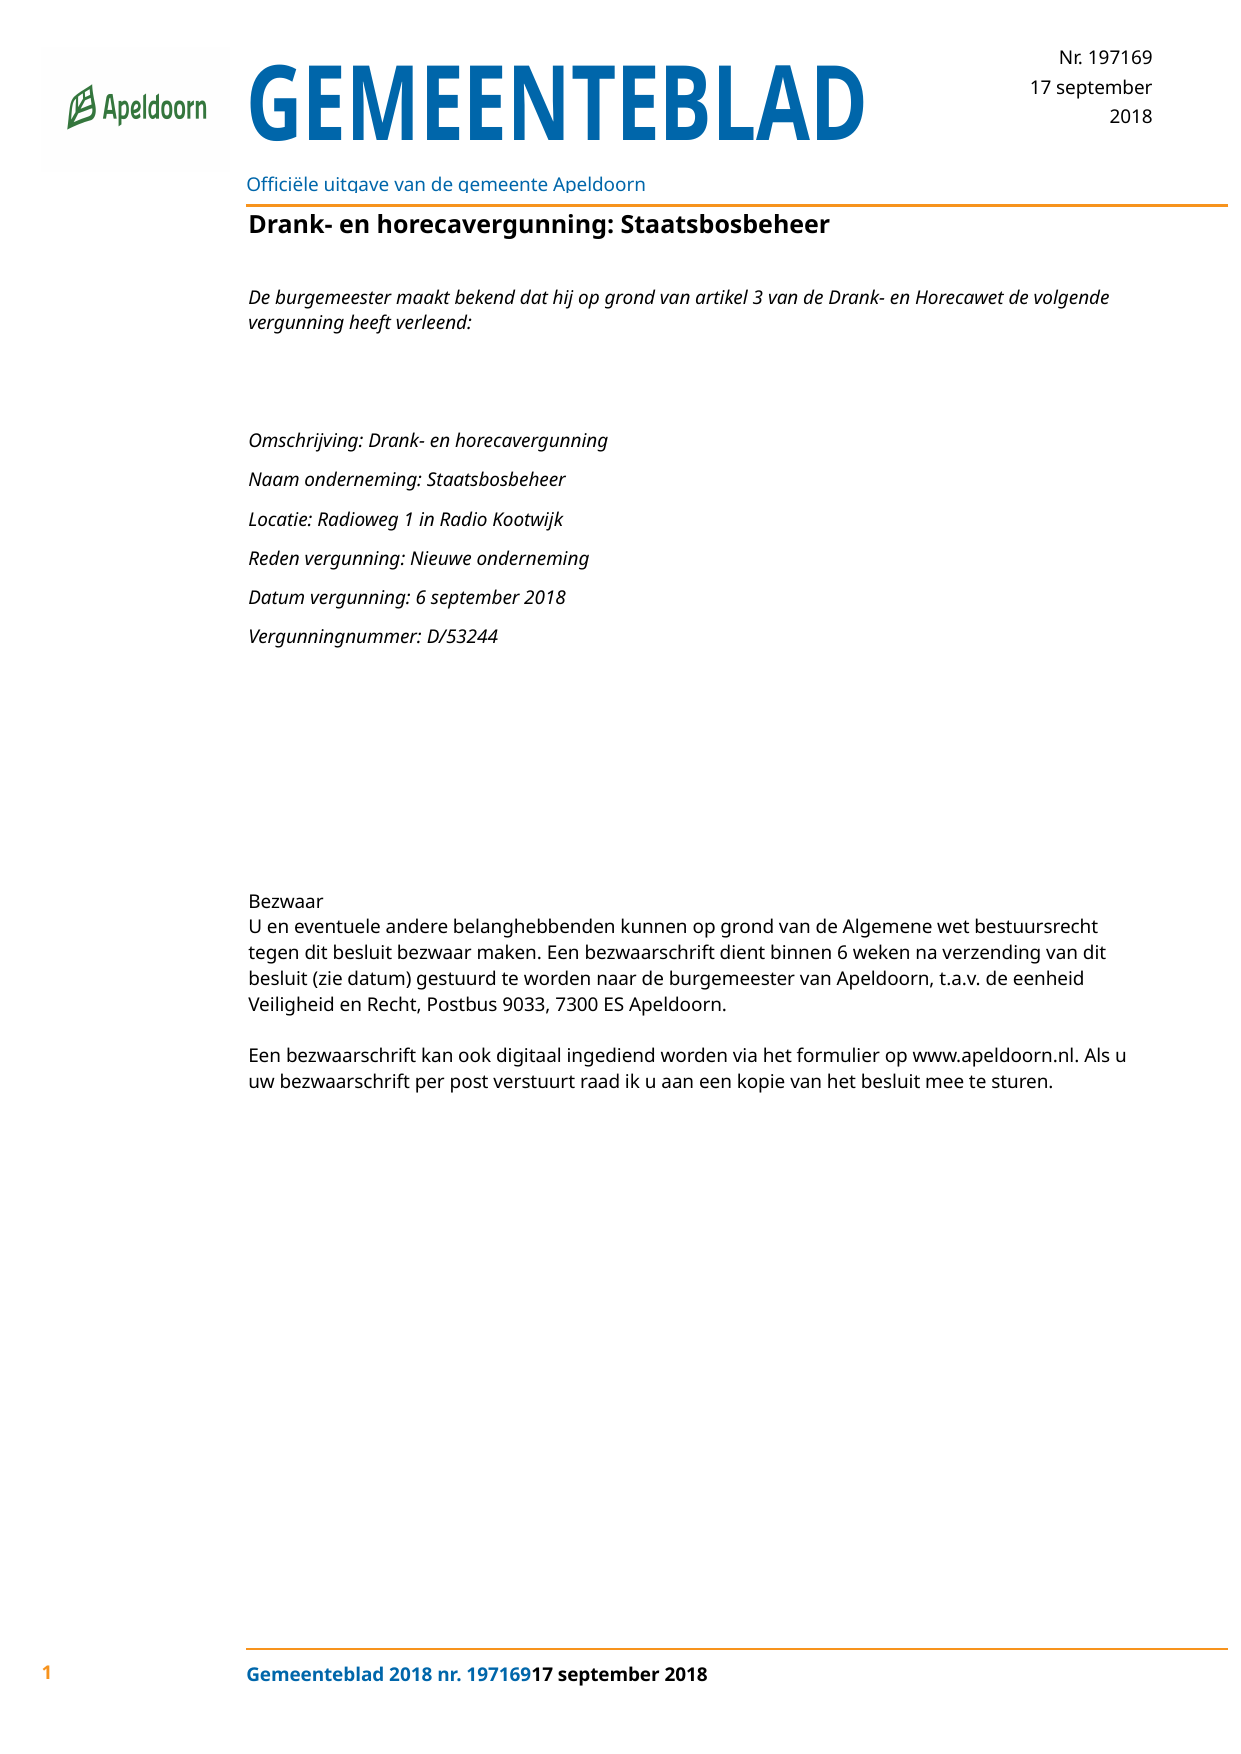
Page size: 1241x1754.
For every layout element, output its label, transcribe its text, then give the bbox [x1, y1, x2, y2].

text Een bezwaarschrift kan ook digitaal ingediend worden via het formulier op www.apeldoorn.nl. Als u uw bezwaarschrift per post verstuurt raad ik u aan een kopie van het besluit mee te sturen. [248, 1042, 1152, 1094]
text Naam onderneming: Staatsbosbeheer [248, 467, 1152, 492]
text Omschrijving: Drank- en horecavergunning [248, 427, 1152, 453]
text Reden vergunning: Nieuwe onderneming [248, 545, 1152, 571]
text Bezwaar [248, 888, 1152, 913]
picture [41, 47, 231, 172]
text Locatie: Radioweg 1 in Radio Kootwijk [248, 506, 1152, 532]
text De burgemeester maakt bekend dat hij op grond van artikel 3 van de Drank- en Horecawet de volgende vergunning heeft verleend: [248, 284, 1152, 335]
text U en eventuele andere belanghebbenden kunnen op grond van de Algemene wet bestuursrecht tegen dit besluit bezwaar maken. Een bezwaarschrift dient binnen 6 weken na verzending van dit besluit (zie datum) gestuurd te worden naar de burgemeester van Apeldoorn, t.a.v. de eenheid Veiligheid en Recht, Postbus 9033, 7300 ES Apeldoorn. [248, 913, 1152, 1016]
text Vergunningnummer: D/53244 [248, 624, 1152, 649]
text Datum vergunning: 6 september 2018 [248, 584, 1152, 610]
text Drank- en horecavergunning: Staatsbosbeheer [248, 207, 1152, 241]
